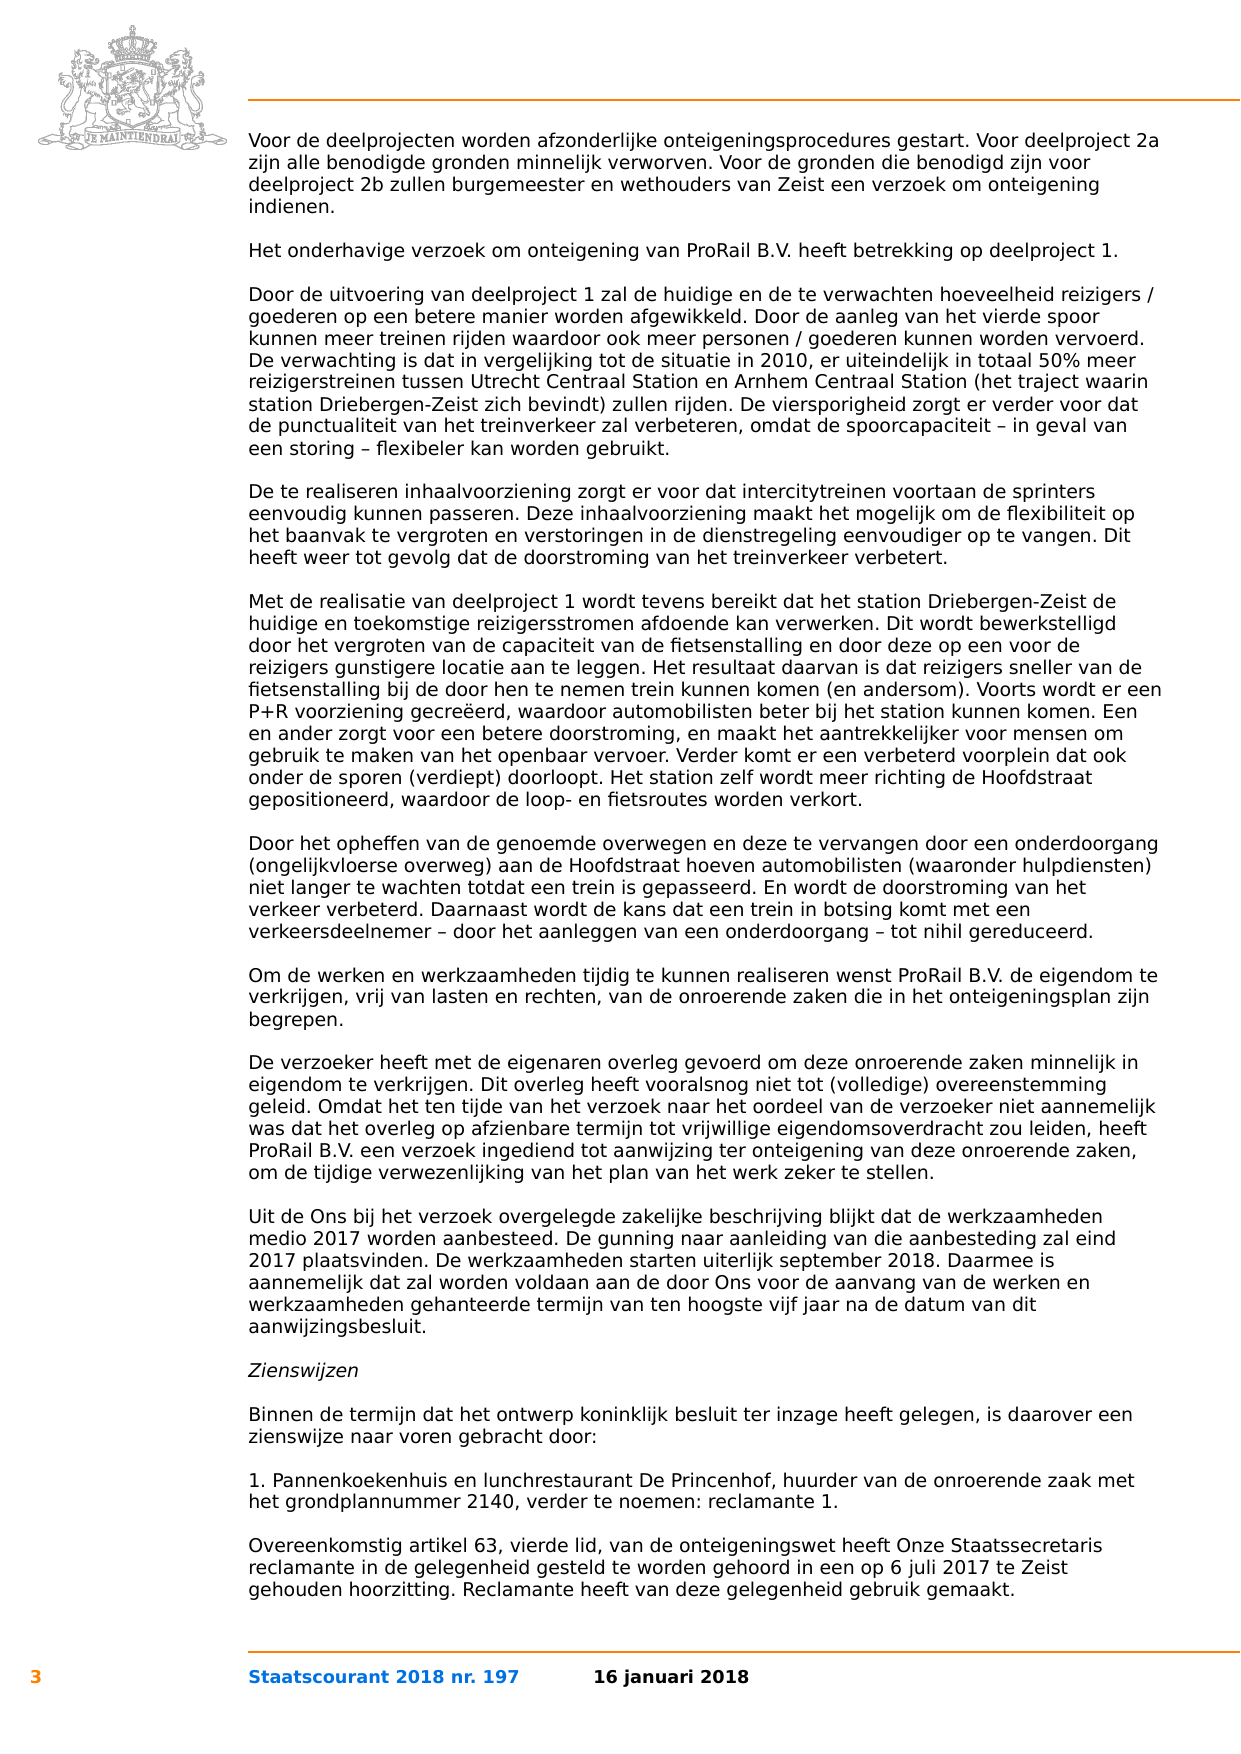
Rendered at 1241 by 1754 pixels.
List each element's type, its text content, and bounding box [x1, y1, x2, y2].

text Het onderhavige verzoek om onteigening van ProRail B.V. heeft betrekking op deelproject 1. [248, 240, 1163, 262]
text De te realiseren inhaalvoorziening zorgt er voor dat intercitytreinen voortaan de sprinters eenvoudig kunnen passeren. Deze inhaalvoorziening maakt het mogelijk om de flexibiliteit op het baanvak te vergroten en verstoringen in de dienstregeling eenvoudiger op te vangen. Dit heeft weer tot gevolg dat de doorstroming van het treinverkeer verbetert. [248, 481, 1163, 569]
text De verzoeker heeft met de eigenaren overleg gevoerd om deze onroerende zaken minnelijk in eigendom te verkrijgen. Dit overleg heeft vooralsnog niet tot (volledige) overeenstemming geleid. Omdat het ten tijde van het verzoek naar het oordeel van de verzoeker niet aannemelijk was dat het overleg op afzienbare termijn tot vrijwillige eigendomsoverdracht zou leiden, heeft ProRail B.V. een verzoek ingediend tot aanwijzing ter onteigening van deze onroerende zaken, om de tijdige verwezenlijking van het plan van het werk zeker te stellen. [248, 1052, 1163, 1184]
text Door de uitvoering van deelproject 1 zal de huidige en de te verwachten hoeveelheid reizigers / goederen op een betere manier worden afgewikkeld. Door de aanleg van het vierde spoor kunnen meer treinen rijden waardoor ook meer personen / goederen kunnen worden vervoerd. De verwachting is dat in vergelijking tot de situatie in 2010, er uiteindelijk in totaal 50% meer reizigerstreinen tussen Utrecht Centraal Station en Arnhem Centraal Station (het traject waarin station Driebergen-Zeist zich bevindt) zullen rijden. De viersporigheid zorgt er verder voor dat de punctualiteit van het treinverkeer zal verbeteren, omdat de spoorcapaciteit – in geval van een storing – flexibeler kan worden gebruikt. [248, 283, 1163, 459]
text Voor de deelprojecten worden afzonderlijke onteigeningsprocedures gestart. Voor deelproject 2a zijn alle benodigde gronden minnelijk verworven. Voor de gronden die benodigd zijn voor deelproject 2b zullen burgemeester en wethouders van Zeist een verzoek om onteigening indienen. [248, 130, 1163, 218]
subtitle Zienswijzen [248, 1360, 1163, 1382]
text Binnen de termijn dat het ontwerp koninklijk besluit ter inzage heeft gelegen, is daarover een zienswijze naar voren gebracht door: [248, 1404, 1163, 1448]
text Uit de Ons bij het verzoek overgelegde zakelijke beschrijving blijkt dat de werkzaamheden medio 2017 worden aanbesteed. De gunning naar aanleiding van die aanbesteding zal eind 2017 plaatsvinden. De werkzaamheden starten uiterlijk september 2018. Daarmee is aannemelijk dat zal worden voldaan aan de door Ons voor de aanvang van de werken en werkzaamheden gehanteerde termijn van ten hoogste vijf jaar na de datum van dit aanwijzingsbesluit. [248, 1206, 1163, 1338]
text 1. Pannenkoekenhuis en lunchrestaurant De Princenhof, huurder van de onroerende zaak met het grondplannummer 2140, verder te noemen: reclamante 1. [248, 1469, 1163, 1513]
picture [38, 25, 227, 150]
text Om de werken en werkzaamheden tijdig te kunnen realiseren wenst ProRail B.V. de eigendom te verkrijgen, vrij van lasten en rechten, van de onroerende zaken die in het onteigeningsplan zijn begrepen. [248, 964, 1163, 1030]
text Met de realisatie van deelproject 1 wordt tevens bereikt dat het station Driebergen-Zeist de huidige en toekomstige reizigersstromen afdoende kan verwerken. Dit wordt bewerkstelligd door het vergroten van de capaciteit van de fietsenstalling en door deze op een voor de reizigers gunstigere locatie aan te leggen. Het resultaat daarvan is dat reizigers sneller van de fietsenstalling bij de door hen te nemen trein kunnen komen (en andersom). Voorts wordt er een P+R voorziening gecreëerd, waardoor automobilisten beter bij het station kunnen komen. Een en ander zorgt voor een betere doorstroming, en maakt het aantrekkelijker voor mensen om gebruik te maken van het openbaar vervoer. Verder komt er een verbeterd voorplein dat ook onder de sporen (verdiept) doorloopt. Het station zelf wordt meer richting de Hoofdstraat gepositioneerd, waardoor de loop- en fietsroutes worden verkort. [248, 591, 1163, 811]
text Overeenkomstig artikel 63, vierde lid, van de onteigeningswet heeft Onze Staatssecretaris reclamante in de gelegenheid gesteld te worden gehoord in een op 6 juli 2017 te Zeist gehouden hoorzitting. Reclamante heeft van deze gelegenheid gebruik gemaakt. [248, 1535, 1163, 1601]
text Door het opheffen van de genoemde overwegen en deze te vervangen door een onderdoorgang (ongelijkvloerse overweg) aan de Hoofdstraat hoeven automobilisten (waaronder hulpdiensten) niet langer te wachten totdat een trein is gepasseerd. En wordt de doorstroming van het verkeer verbeterd. Daarnaast wordt de kans dat een trein in botsing komt met een verkeersdeelnemer – door het aanleggen van een onderdoorgang – tot nihil gereduceerd. [248, 833, 1163, 943]
